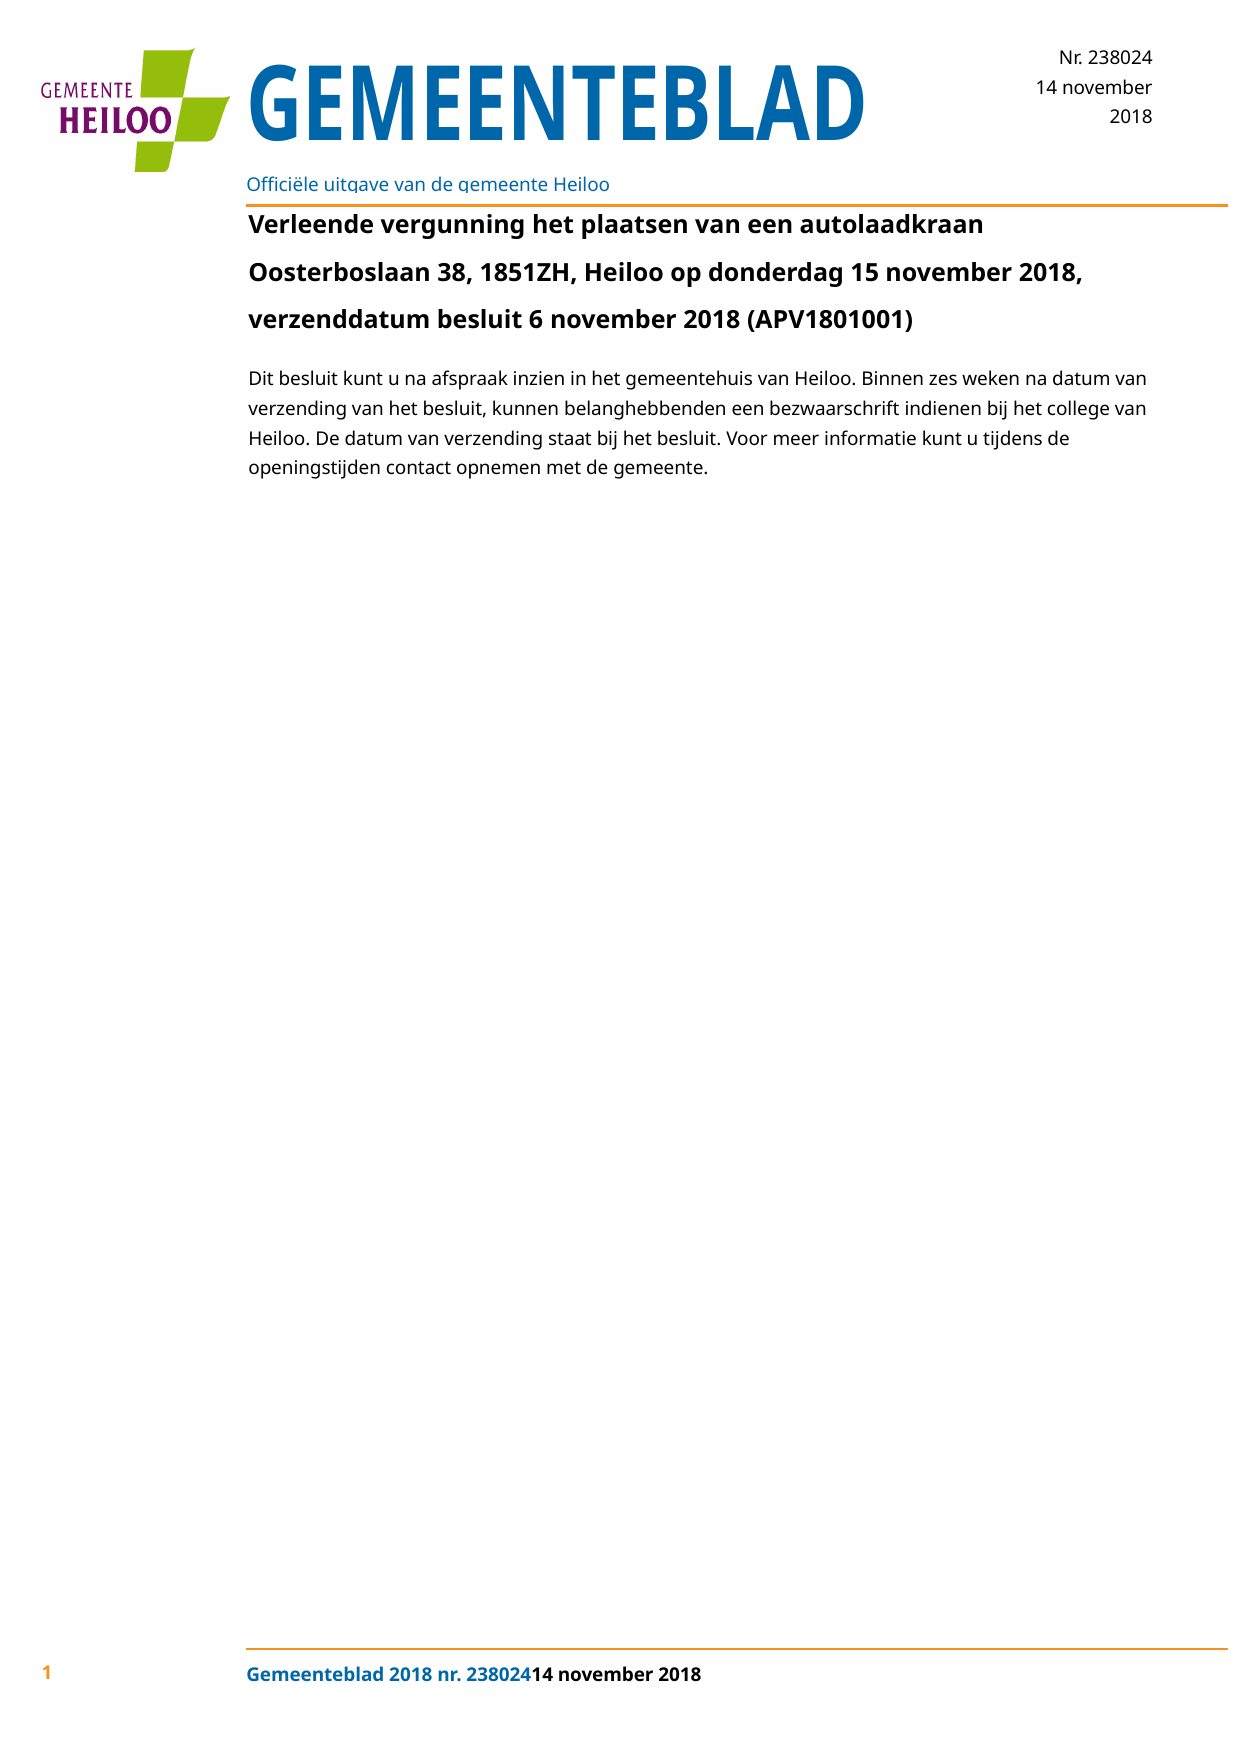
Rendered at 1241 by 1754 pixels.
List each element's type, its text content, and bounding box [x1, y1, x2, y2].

text Dit besluit kunt u na afspraak inzien in het gemeentehuis van Heiloo. Binnen zes weken na datum van verzending van het besluit, kunnen belanghebbenden een bezwaarschrift indienen bij het college van Heiloo. De datum van verzending staat bij het besluit. Voor meer informatie kunt u tijdens de openingstijden contact opnemen met de gemeente. [248, 366, 1152, 480]
text Verleende vergunning het plaatsen van een autolaadkraan Oosterboslaan 38, 1851ZH, Heiloo op donderdag 15 november 2018, verzenddatum besluit 6 november 2018 (APV1801001) [248, 207, 1152, 336]
picture [41, 47, 231, 172]
